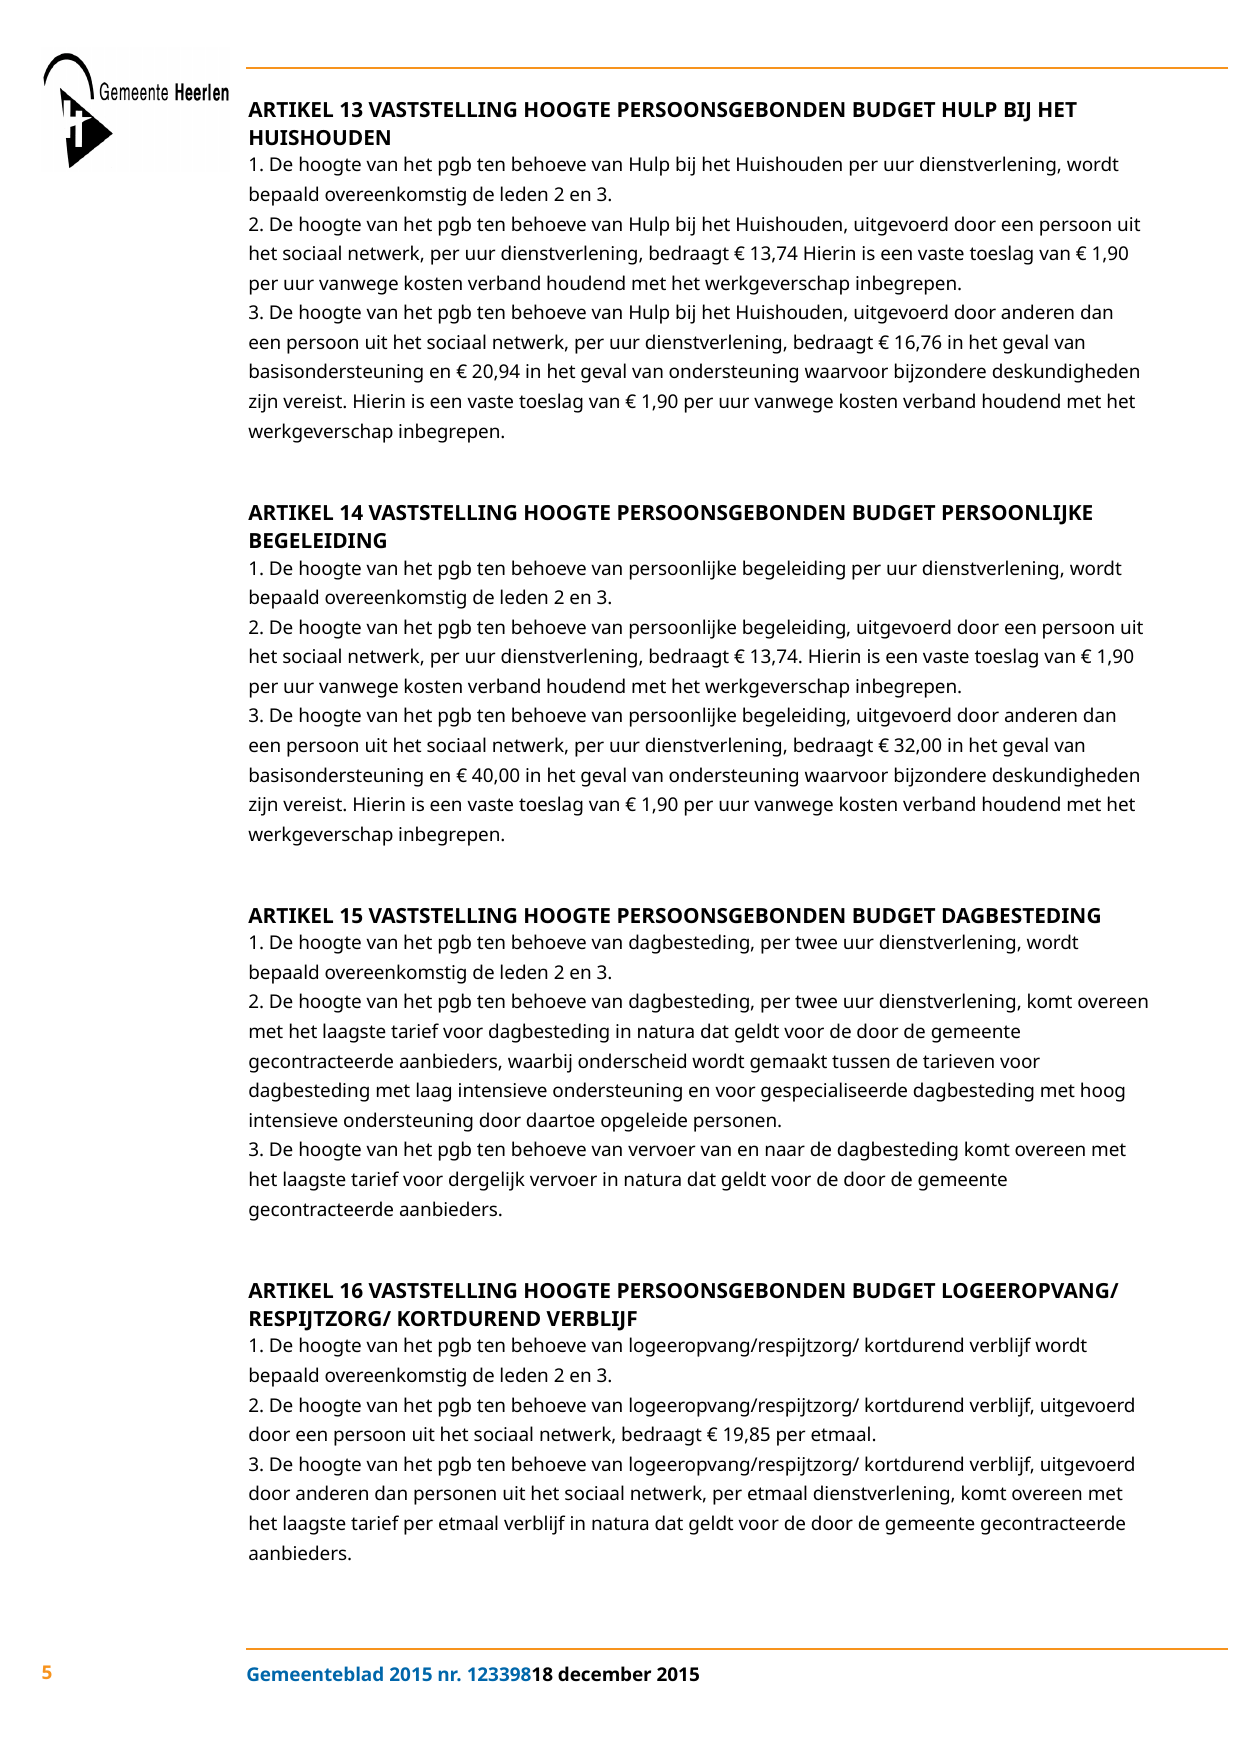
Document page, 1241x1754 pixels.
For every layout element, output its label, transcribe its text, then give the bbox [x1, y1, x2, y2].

text 2. De hoogte van het pgb ten behoeve van dagbesteding, per twee uur dienstverlening, komt overeen met het laagste tarief voor dagbesteding in natura dat geldt voor de door de gemeente gecontracteerde aanbieders, waarbij onderscheid wordt gemaakt tussen de tarieven voor dagbesteding met laag intensieve ondersteuning en voor gespecialiseerde dagbesteding met hoog intensieve ondersteuning door daartoe opgeleide personen. [248, 989, 1152, 1133]
text 2. De hoogte van het pgb ten behoeve van logeeropvang/respijtzorg/ kortdurend verblijf, uitgevoerd door een persoon uit het sociaal netwerk, bedraagt € 19,85 per etmaal. [248, 1392, 1152, 1447]
text 1. De hoogte van het pgb ten behoeve van Hulp bij het Huishouden per uur dienstverlening, wordt bepaald overeenkomstig de leden 2 en 3. [248, 152, 1152, 207]
text 3. De hoogte van het pgb ten behoeve van vervoer van en naar de dagbesteding komt overeen met het laagste tarief voor dergelijk vervoer in natura dat geldt voor de door de gemeente gecontracteerde aanbieders. [248, 1137, 1152, 1221]
picture [41, 47, 231, 172]
text ARTIKEL 14 VASTSTELLING HOOGTE PERSOONSGEBONDEN BUDGET PERSOONLIJKE BEGELEIDING [248, 498, 1152, 555]
text ARTIKEL 15 VASTSTELLING HOOGTE PERSOONSGEBONDEN BUDGET DAGBESTEDING [248, 901, 1152, 929]
text 2. De hoogte van het pgb ten behoeve van Hulp bij het Huishouden, uitgevoerd door een persoon uit het sociaal netwerk, per uur dienstverlening, bedraagt € 13,74 Hierin is een vaste toeslag van € 1,90 per uur vanwege kosten verband houdend met het werkgeverschap inbegrepen. [248, 211, 1152, 296]
text ARTIKEL 16 VASTSTELLING HOOGTE PERSOONSGEBONDEN BUDGET LOGEEROPVANG/ RESPIJTZORG/ KORTDUREND VERBLIJF [248, 1276, 1152, 1333]
text 3. De hoogte van het pgb ten behoeve van Hulp bij het Huishouden, uitgevoerd door anderen dan een persoon uit het sociaal netwerk, per uur dienstverlening, bedraagt € 16,76 in het geval van basisondersteuning en € 20,94 in het geval van ondersteuning waarvoor bijzondere deskundigheden zijn vereist. Hierin is een vaste toeslag van € 1,90 per uur vanwege kosten verband houdend met het werkgeverschap inbegrepen. [248, 299, 1152, 444]
text 1. De hoogte van het pgb ten behoeve van logeeropvang/respijtzorg/ kortdurend verblijf wordt bepaald overeenkomstig de leden 2 en 3. [248, 1333, 1152, 1388]
text 1. De hoogte van het pgb ten behoeve van dagbesteding, per twee uur dienstverlening, wordt bepaald overeenkomstig de leden 2 en 3. [248, 929, 1152, 985]
text 2. De hoogte van het pgb ten behoeve van persoonlijke begeleiding, uitgevoerd door een persoon uit het sociaal netwerk, per uur dienstverlening, bedraagt € 13,74. Hierin is een vaste toeslag van € 1,90 per uur vanwege kosten verband houdend met het werkgeverschap inbegrepen. [248, 614, 1152, 699]
text 1. De hoogte van het pgb ten behoeve van persoonlijke begeleiding per uur dienstverlening, wordt bepaald overeenkomstig de leden 2 en 3. [248, 555, 1152, 610]
text 3. De hoogte van het pgb ten behoeve van persoonlijke begeleiding, uitgevoerd door anderen dan een persoon uit het sociaal netwerk, per uur dienstverlening, bedraagt € 32,00 in het geval van basisondersteuning en € 40,00 in het geval van ondersteuning waarvoor bijzondere deskundigheden zijn vereist. Hierin is een vaste toeslag van € 1,90 per uur vanwege kosten verband houdend met het werkgeverschap inbegrepen. [248, 703, 1152, 847]
text 3. De hoogte van het pgb ten behoeve van logeeropvang/respijtzorg/ kortdurend verblijf, uitgevoerd door anderen dan personen uit het sociaal netwerk, per etmaal dienstverlening, komt overeen met het laagste tarief per etmaal verblijf in natura dat geldt voor de door de gemeente gecontracteerde aanbieders. [248, 1451, 1152, 1565]
text ARTIKEL 13 VASTSTELLING HOOGTE PERSOONSGEBONDEN BUDGET HULP BIJ HET HUISHOUDEN [248, 95, 1152, 152]
